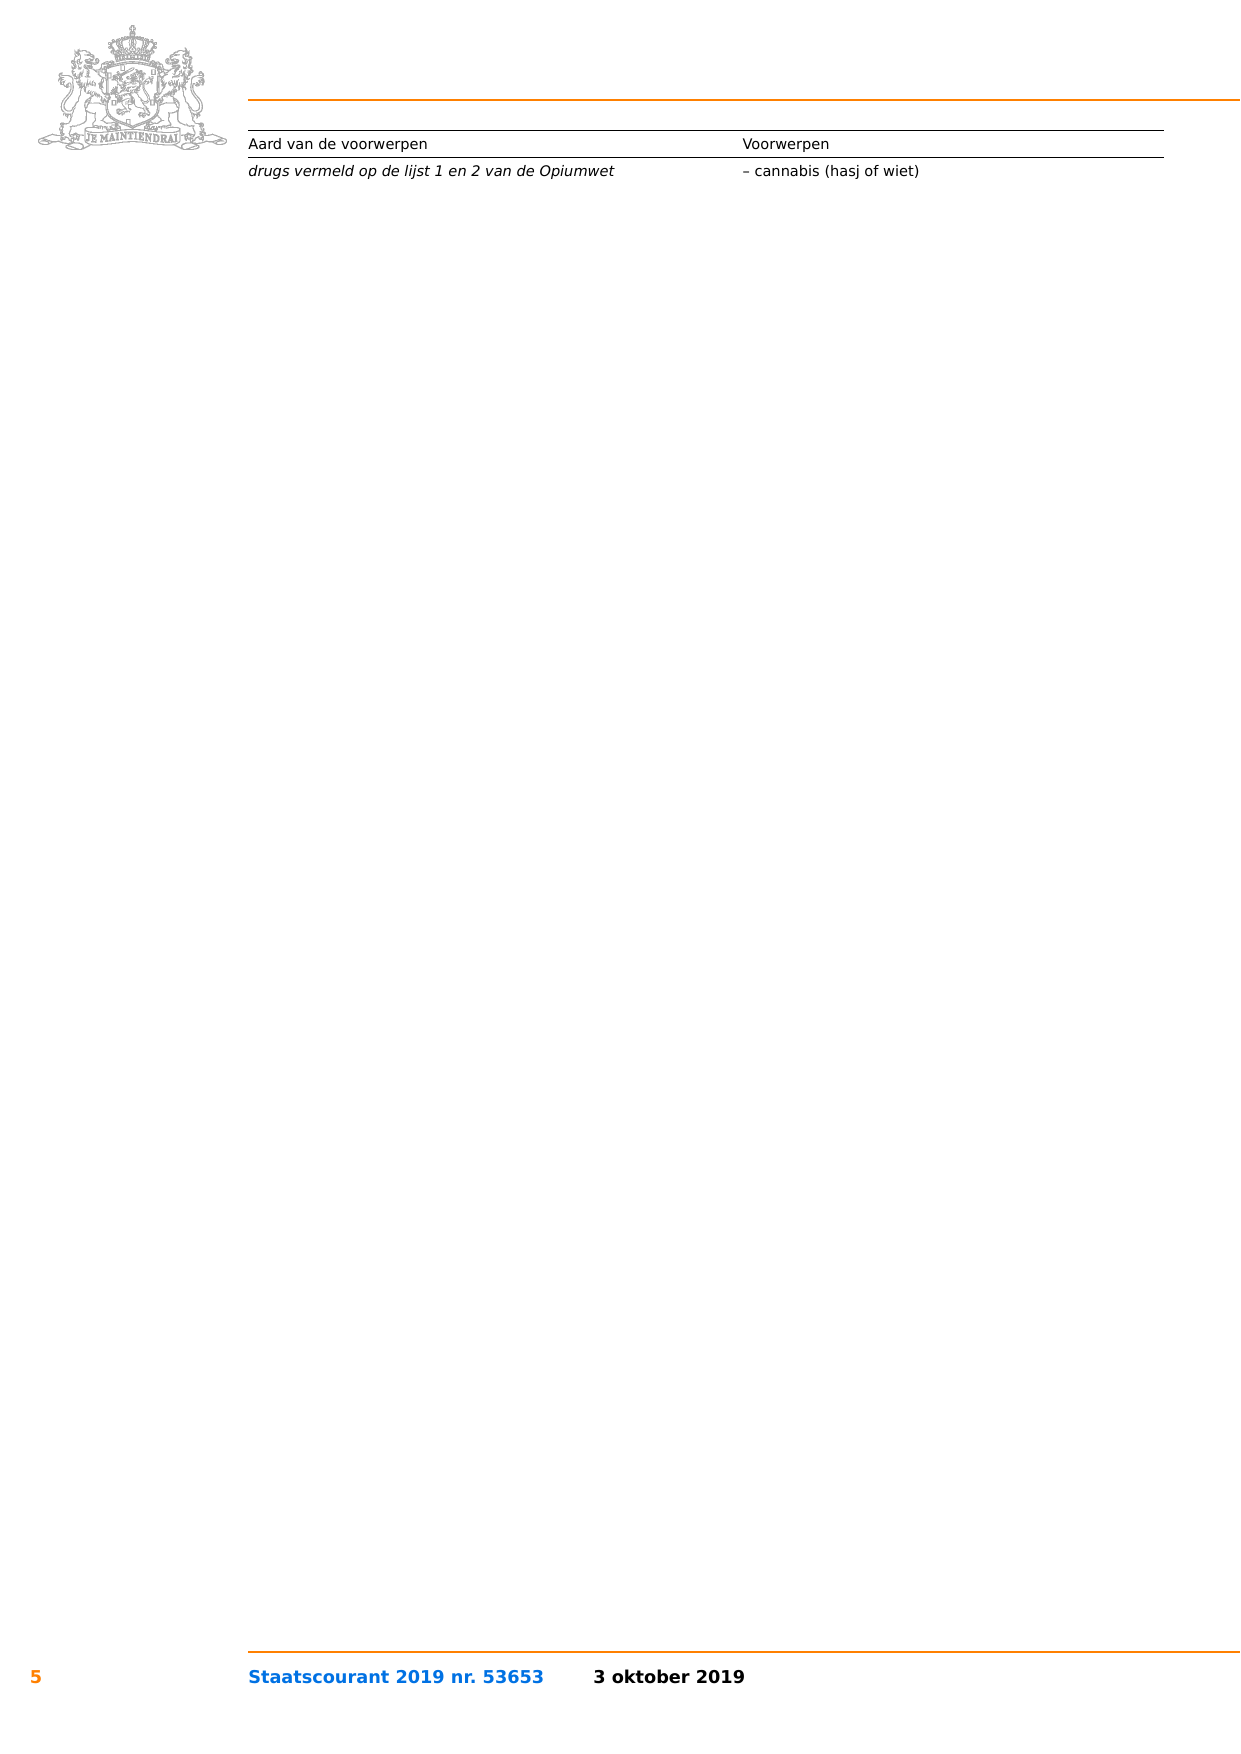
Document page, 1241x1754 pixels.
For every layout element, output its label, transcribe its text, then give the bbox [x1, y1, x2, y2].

table_cell drugs vermeld op de lijst 1 en 2 van de Opiumwet [248, 158, 736, 180]
table_cell – cannabis (hasj of wiet) [736, 158, 1163, 180]
table_header Voorwerpen [736, 131, 1163, 157]
picture [38, 25, 227, 150]
table_header Aard van de voorwerpen [248, 131, 736, 157]
